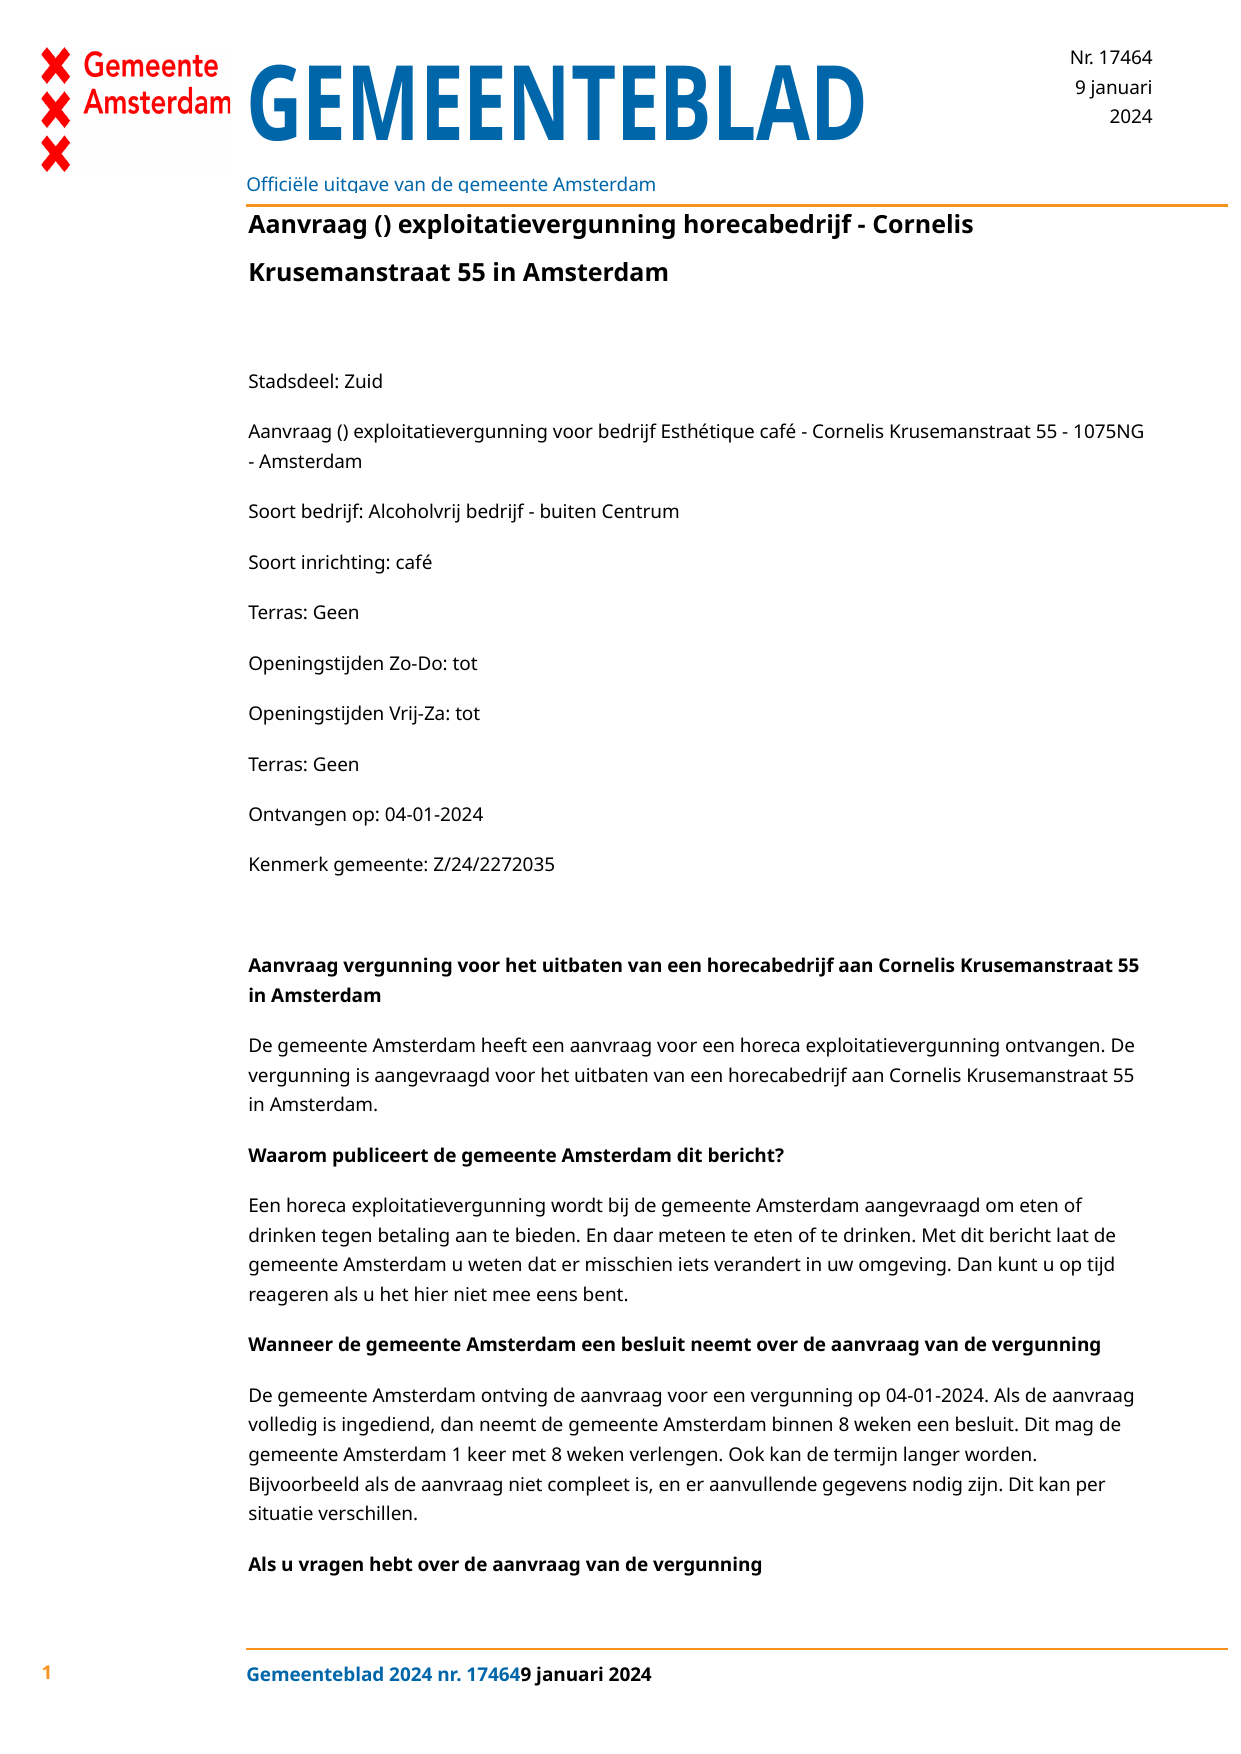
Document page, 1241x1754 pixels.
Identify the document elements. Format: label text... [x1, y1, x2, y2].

text Als u vragen hebt over de aanvraag van de vergunning [248, 1551, 1152, 1577]
picture [41, 47, 231, 172]
text De gemeente Amsterdam heeft een aanvraag voor een horeca exploitatievergunning ontvangen. De vergunning is aangevraagd voor het uitbaten van een horecabedrijf aan Cornelis Krusemanstraat 55 in Amsterdam. [248, 1032, 1152, 1117]
text Stadsdeel: Zuid [248, 368, 1152, 394]
text Kenmerk gemeente: Z/24/2272035 [248, 852, 1152, 877]
text Ontvangen op: 04-01-2024 [248, 801, 1152, 827]
text Waarom publiceert de gemeente Amsterdam dit bericht? [248, 1142, 1152, 1168]
text Wanneer de gemeente Amsterdam een besluit neemt over de aanvraag van de vergunning [248, 1332, 1152, 1357]
text Openingstijden Vrij-Za: tot [248, 700, 1152, 726]
text Openingstijden Zo-Do: tot [248, 650, 1152, 676]
text Soort inrichting: café [248, 549, 1152, 575]
text Een horeca exploitatievergunning wordt bij de gemeente Amsterdam aangevraagd om eten of drinken tegen betaling aan te bieden. En daar meteen te eten of te drinken. Met dit bericht laat de gemeente Amsterdam u weten dat er misschien iets verandert in uw omgeving. Dan kunt u op tijd reageren als u het hier niet mee eens bent. [248, 1192, 1152, 1307]
text Terras: Geen [248, 599, 1152, 625]
text Terras: Geen [248, 751, 1152, 777]
text Aanvraag () exploitatievergunning voor bedrijf Esthétique café - Cornelis Krusemanstraat 55 - 1075NG - Amsterdam [248, 419, 1152, 474]
text Aanvraag () exploitatievergunning horecabedrijf - Cornelis Krusemanstraat 55 in Amsterdam [248, 207, 1152, 288]
text Aanvraag vergunning voor het uitbaten van een horecabedrijf aan Cornelis Krusemanstraat 55 in Amsterdam [248, 952, 1152, 1008]
text Soort bedrijf: Alcoholvrij bedrijf - buiten Centrum [248, 499, 1152, 524]
text De gemeente Amsterdam ontving de aanvraag voor een vergunning op 04-01-2024. Als de aanvraag volledig is ingediend, dan neemt de gemeente Amsterdam binnen 8 weken een besluit. Dit mag de gemeente Amsterdam 1 keer met 8 weken verlengen. Ook kan de termijn langer worden. Bijvoorbeeld als de aanvraag niet compleet is, en er aanvullende gegevens nodig zijn. Dit kan per situatie verschillen. [248, 1382, 1152, 1526]
